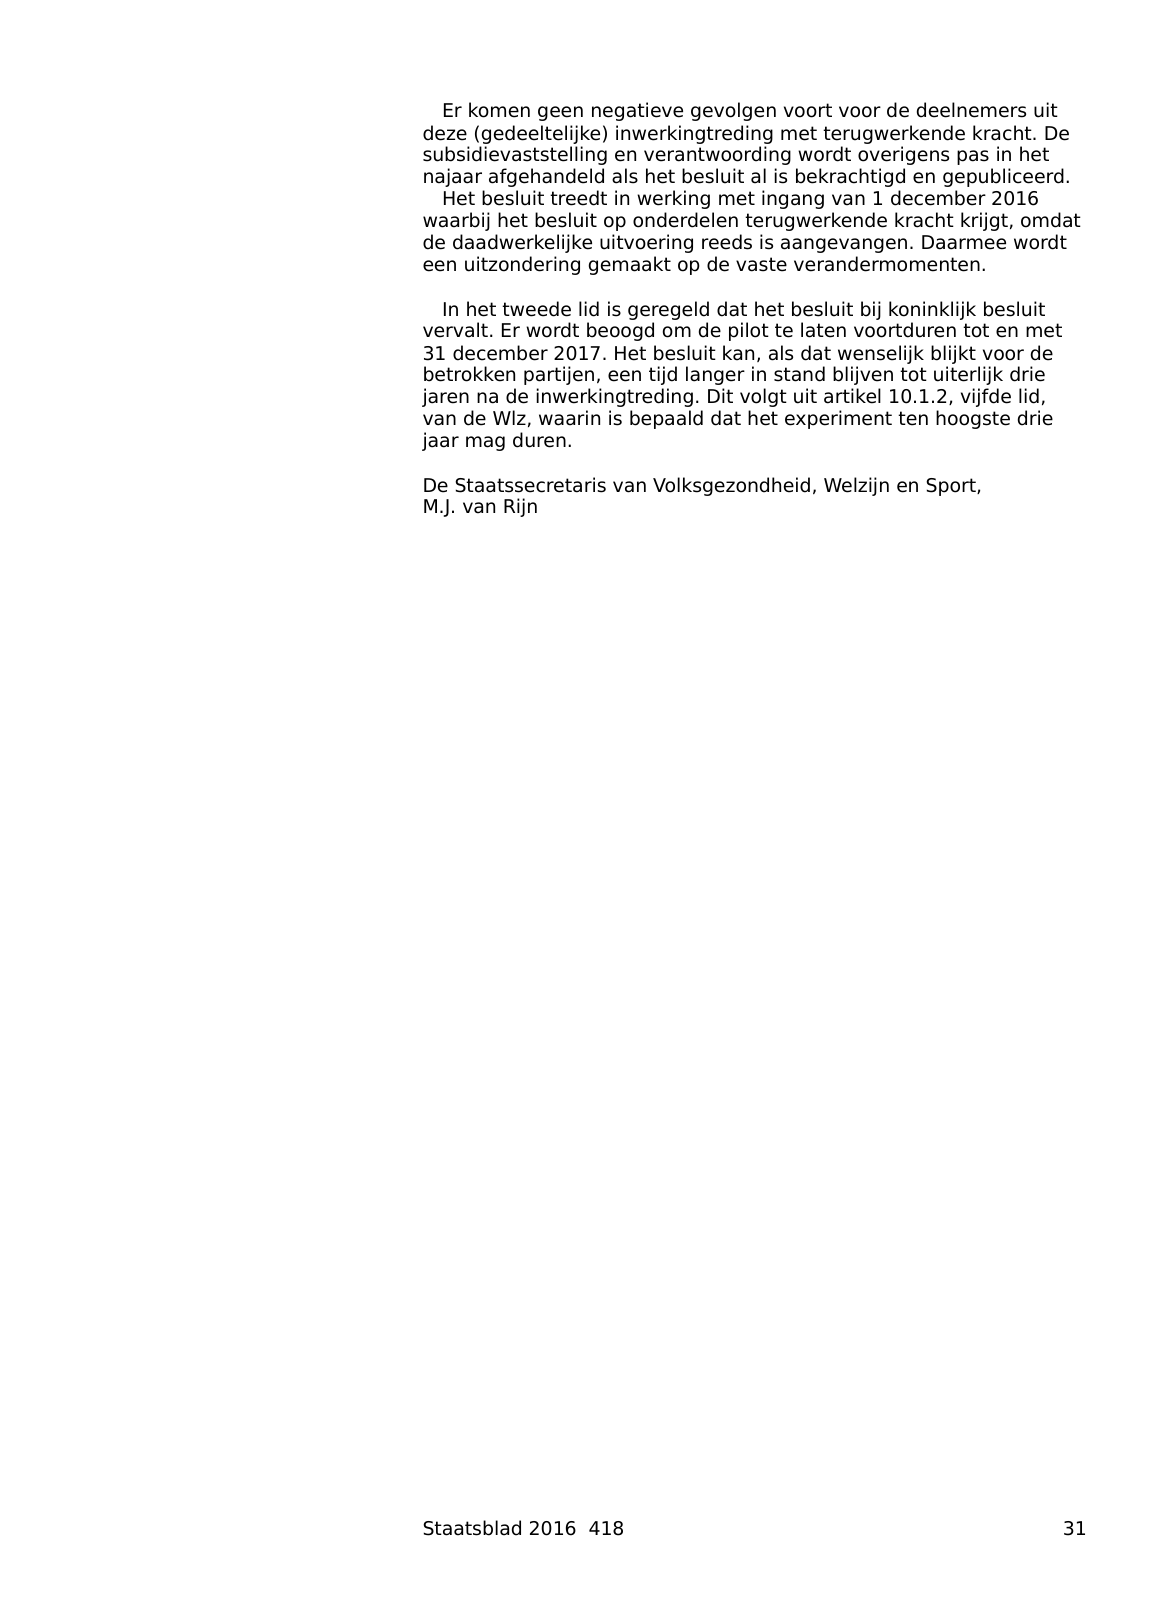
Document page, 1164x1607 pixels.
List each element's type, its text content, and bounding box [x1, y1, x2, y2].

text De Staatssecretaris van Volksgezondheid, Welzijn en Sport, M.J. van Rijn [422, 474, 1087, 518]
text Er komen geen negatieve gevolgen voort voor de deelnemers uit deze (gedeeltelijke) inwerkingtreding met terugwerkende kracht. De subsidievaststelling en verantwoording wordt overigens pas in het najaar afgehandeld als het besluit al is bekrachtigd en gepubliceerd. [422, 100, 1087, 188]
text In het tweede lid is geregeld dat het besluit bij koninklijk besluit vervalt. Er wordt beoogd om de pilot te laten voortduren tot en met 31 december 2017. Het besluit kan, als dat wenselijk blijkt voor de betrokken partijen, een tijd langer in stand blijven tot uiterlijk drie jaren na de inwerkingtreding. Dit volgt uit artikel 10.1.2, vijfde lid, van de Wlz, waarin is bepaald dat het experiment ten hoogste drie jaar mag duren. [422, 298, 1087, 452]
text Het besluit treedt in werking met ingang van 1 december 2016 waarbij het besluit op onderdelen terugwerkende kracht krijgt, omdat de daadwerkelijke uitvoering reeds is aangevangen. Daarmee wordt een uitzondering gemaakt op de vaste verandermomenten. [422, 188, 1087, 276]
